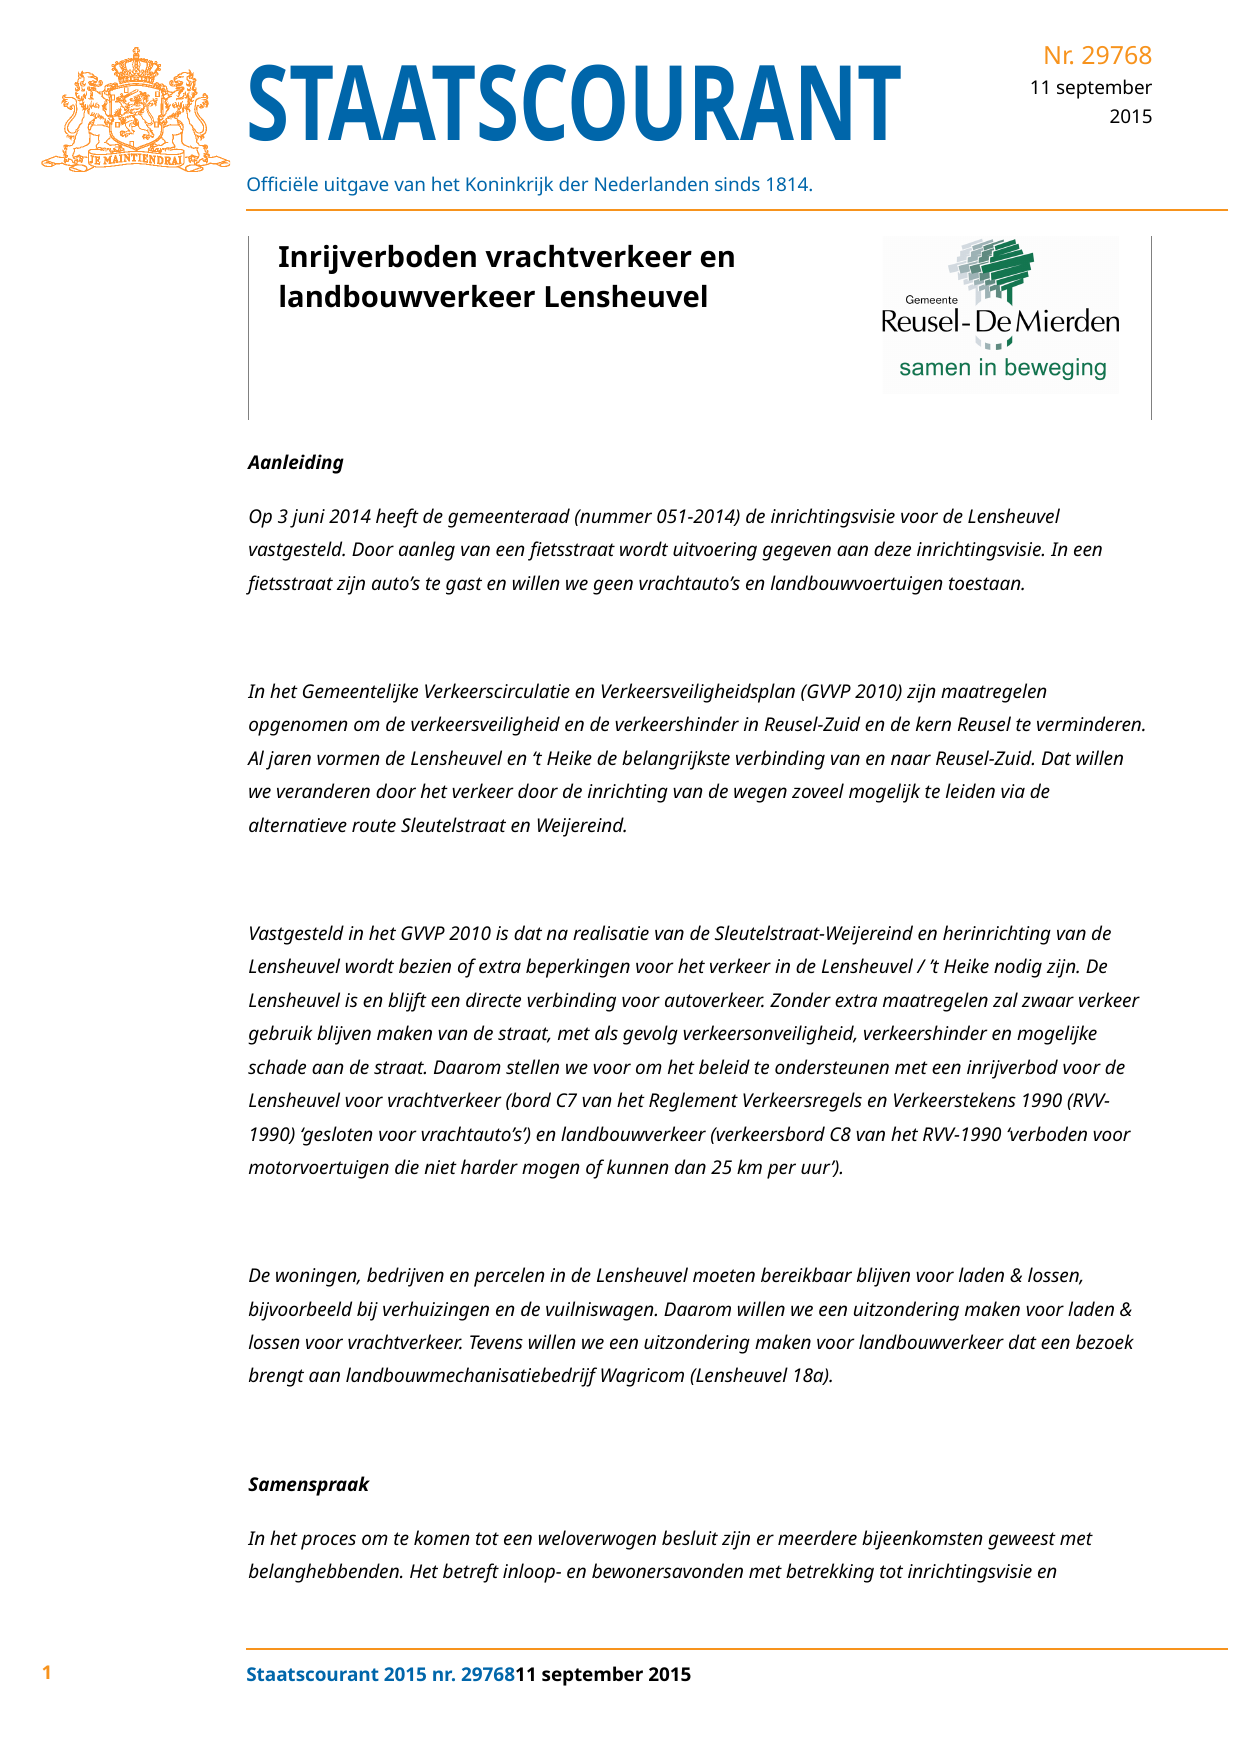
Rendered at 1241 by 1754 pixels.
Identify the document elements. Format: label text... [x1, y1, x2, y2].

text In het Gemeentelijke Verkeerscirculatie en Verkeersveiligheidsplan (GVVP 2010) zijn maatregelen opgenomen om de verkeersveiligheid en de verkeershinder in Reusel-Zuid en de kern Reusel te verminderen. Al jaren vormen de Lensheuvel en ‘t Heike de belangrijkste verbinding van en naar Reusel-Zuid. Dat willen we veranderen door het verkeer door de inrichting van de wegen zoveel mogelijk te leiden via de alternatieve route Sleutelstraat en Weijereind. [248, 678, 1152, 838]
text De woningen, bedrijven en percelen in de Lensheuvel moeten bereikbaar blijven voor laden & lossen, bijvoorbeeld bij verhuizingen en de vuilniswagen. Daarom willen we een uitzondering maken voor laden & lossen voor vrachtverkeer. Tevens willen we een uitzondering maken voor landbouwverkeer dat een bezoek brengt aan landbouwmechanisatiebedrijf Wagricom (Lensheuvel 18a). [248, 1262, 1152, 1388]
picture [41, 47, 231, 172]
text Aanleiding [248, 449, 1152, 475]
text In het proces om te komen tot een weloverwogen besluit zijn er meerdere bijeenkomsten geweest met belanghebbenden. Het betreft inloop- en bewonersavonden met betrekking tot inrichtingsvisie en [248, 1525, 1152, 1584]
text Vastgesteld in het GVVP 2010 is dat na realisatie van de Sleutelstraat-Weijereind en herinrichting van de Lensheuvel wordt bezien of extra beperkingen voor het verkeer in de Lensheuvel / ’t Heike nodig zijn. De Lensheuvel is en blijft een directe verbinding voor autoverkeer. Zonder extra maatregelen zal zwaar verkeer gebruik blijven maken van de straat, met als gevolg verkeersonveiligheid, verkeershinder en mogelijke schade aan de straat. Daarom stellen we voor om het beleid te ondersteunen met een inrijverbod voor de Lensheuvel voor vrachtverkeer (bord C7 van het Reglement Verkeersregels en Verkeerstekens 1990 (RVV-1990) ‘gesloten voor vrachtauto’s’) en landbouwverkeer (verkeersbord C8 van het RVV-1990 ‘verboden voor motorvoertuigen die niet harder mogen of kunnen dan 25 km per uur’). [248, 920, 1152, 1180]
text Op 3 juni 2014 heeft de gemeenteraad (nummer 051-2014) de inrichtingsvisie voor de Lensheuvel vastgesteld. Door aanleg van een fietsstraat wordt uitvoering gegeven aan deze inrichtingsvisie. In een fietsstraat zijn auto’s te gast en willen we geen vrachtauto’s en landbouwvoertuigen toestaan. [248, 503, 1152, 596]
picture [882, 236, 1119, 394]
text Samenspraak [248, 1471, 1152, 1496]
table_header [850, 236, 1151, 420]
table_header Inrijverboden vrachtverkeer en landbouwverkeer Lensheuvel [249, 236, 850, 420]
